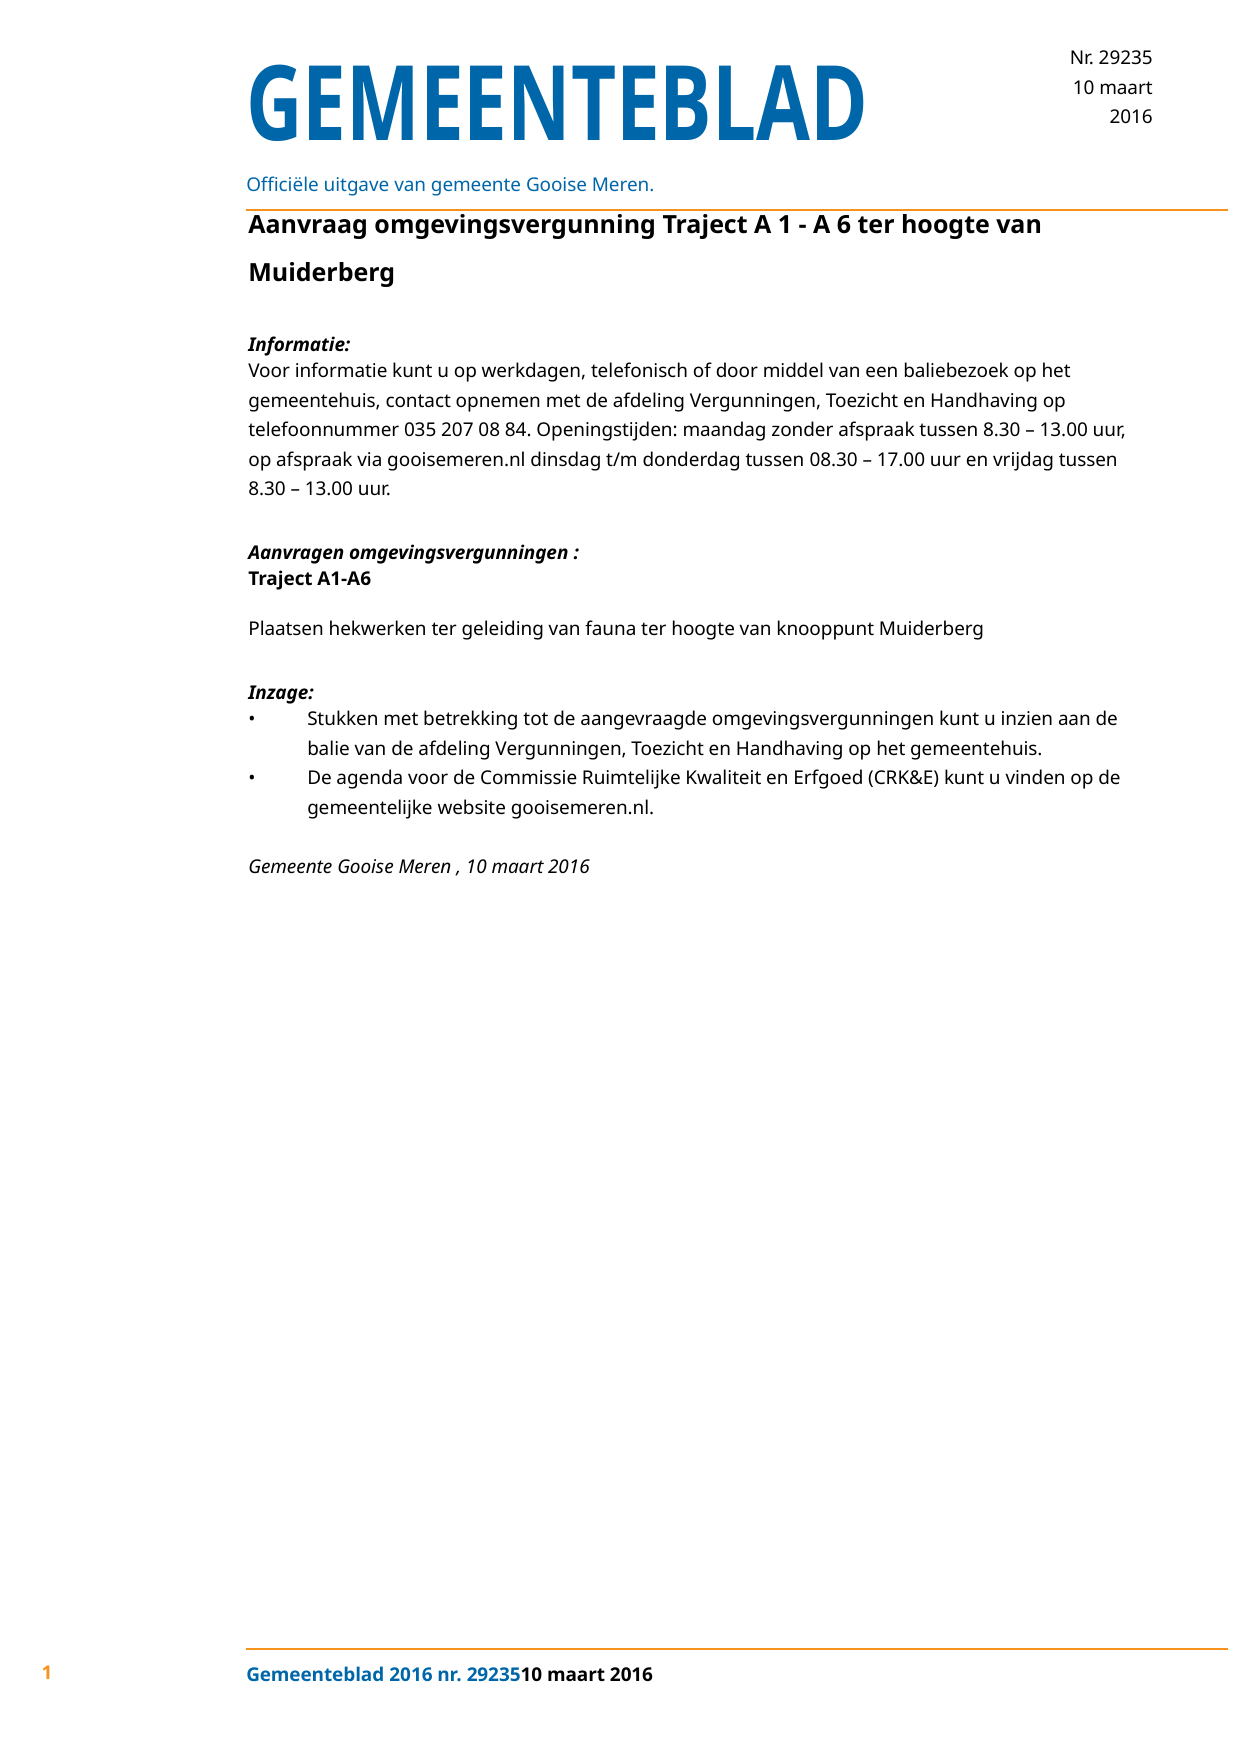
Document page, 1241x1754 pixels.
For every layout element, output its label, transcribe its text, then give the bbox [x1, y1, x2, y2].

text Informatie: [248, 331, 1152, 357]
text Aanvragen omgevingsvergunningen : [248, 539, 1152, 565]
text Plaatsen hekwerken ter geleiding van fauna ter hoogte van knooppunt Muiderberg [248, 616, 1152, 641]
text Aanvraag omgevingsvergunning Traject A 1 - A 6 ter hoogte van Muiderberg [248, 211, 1152, 288]
text Voor informatie kunt u op werkdagen, telefonisch of door middel van een baliebezoek op het gemeentehuis, contact opnemen met de afdeling Vergunningen, Toezicht en Handhaving op telefoonnummer 035 207 08 84. Openingstijden: maandag zonder afspraak tussen 8.30 – 13.00 uur, op afspraak via gooisemeren.nl dinsdag t/m donderdag tussen 08.30 – 17.00 uur en vrijdag tussen 8.30 – 13.00 uur. [248, 357, 1152, 501]
list Stukken met betrekking tot de aangevraagde omgevingsvergunningen kunt u inzien aan de balie van de afdeling Vergunningen, Toezicht en Handhaving op het gemeentehuis. [248, 705, 1152, 761]
list De agenda voor de Commissie Ruimtelijke Kwaliteit en Erfgoed (CRK&E) kunt u vinden op de gemeentelijke website gooisemeren.nl. [248, 764, 1152, 820]
picture [41, 47, 231, 172]
text Inzage: [248, 679, 1152, 705]
text Gemeente Gooise Meren , 10 maart 2016 [248, 853, 1152, 879]
text Traject A1-A6 [248, 565, 1152, 591]
